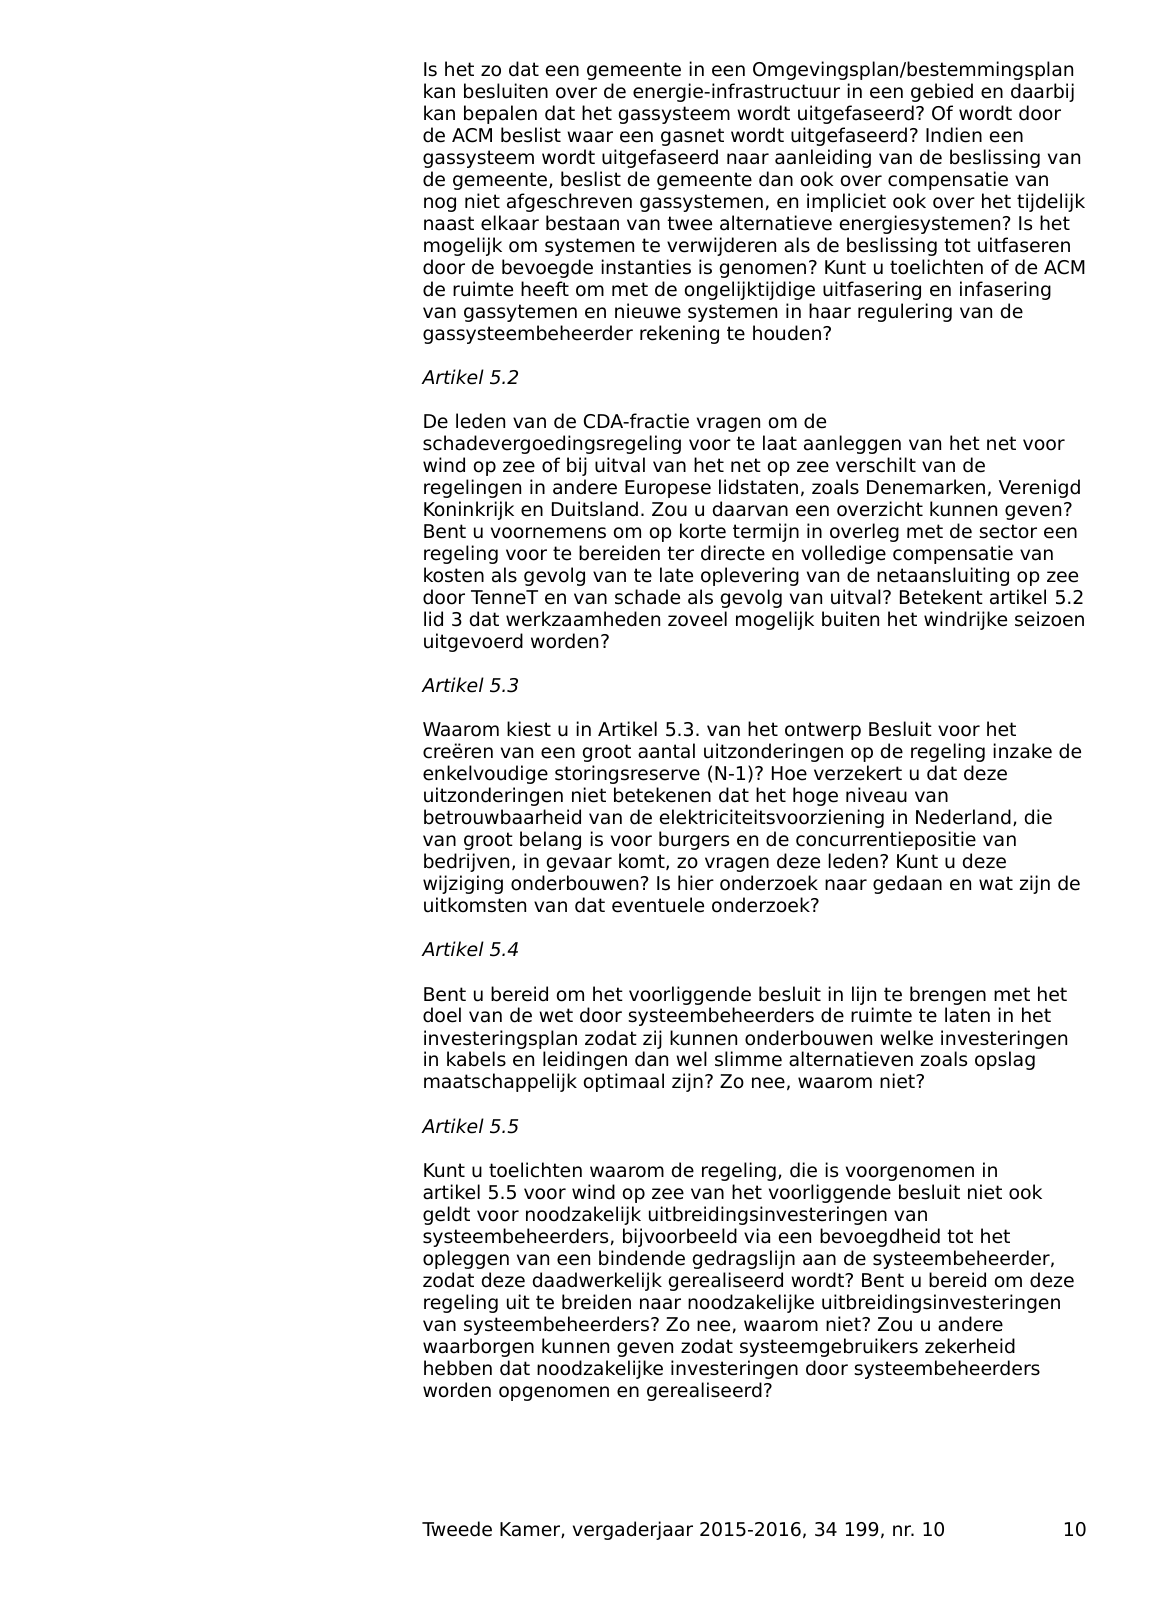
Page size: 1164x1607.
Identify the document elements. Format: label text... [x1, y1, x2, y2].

subtitle Artikel 5.5 [422, 1116, 1087, 1137]
text De leden van de CDA-fractie vragen om de schadevergoedingsregeling voor te laat aanleggen van het net voor wind op zee of bij uitval van het net op zee verschilt van de regelingen in andere Europese lidstaten, zoals Denemarken, Verenigd Koninkrijk en Duitsland. Zou u daarvan een overzicht kunnen geven? [422, 411, 1087, 521]
text Bent u voornemens om op korte termijn in overleg met de sector een regeling voor te bereiden ter directe en volledige compensatie van kosten als gevolg van te late oplevering van de netaansluiting op zee door TenneT en van schade als gevolg van uitval? Betekent artikel 5.2 lid 3 dat werkzaamheden zoveel mogelijk buiten het windrijke seizoen uitgevoerd worden? [422, 521, 1087, 653]
text Kunt u toelichten waarom de regeling, die is voorgenomen in artikel 5.5 voor wind op zee van het voorliggende besluit niet ook geldt voor noodzakelijk uitbreidingsinvesteringen van systeembeheerders, bijvoorbeeld via een bevoegdheid tot het opleggen van een bindende gedragslijn aan de systeembeheerder, zodat deze daadwerkelijk gerealiseerd wordt? Bent u bereid om deze regeling uit te breiden naar noodzakelijke uitbreidingsinvesteringen van systeembeheerders? Zo nee, waarom niet? Zou u andere waarborgen kunnen geven zodat systeemgebruikers zekerheid hebben dat noodzakelijke investeringen door systeembeheerders worden opgenomen en gerealiseerd? [422, 1160, 1087, 1401]
subtitle Artikel 5.2 [422, 367, 1087, 389]
subtitle Artikel 5.4 [422, 939, 1087, 961]
subtitle Artikel 5.3 [422, 675, 1087, 697]
text Is het zo dat een gemeente in een Omgevingsplan/bestemmingsplan kan besluiten over de energie-infrastructuur in een gebied en daarbij kan bepalen dat het gassysteem wordt uitgefaseerd? Of wordt door de ACM beslist waar een gasnet wordt uitgefaseerd? Indien een gassysteem wordt uitgefaseerd naar aanleiding van de beslissing van de gemeente, beslist de gemeente dan ook over compensatie van nog niet afgeschreven gassystemen, en impliciet ook over het tijdelijk naast elkaar bestaan van twee alternatieve energiesystemen? Is het mogelijk om systemen te verwijderen als de beslissing tot uitfaseren door de bevoegde instanties is genomen? Kunt u toelichten of de ACM de ruimte heeft om met de ongelijktijdige uitfasering en infasering van gassytemen en nieuwe systemen in haar regulering van de gassysteembeheerder rekening te houden? [422, 59, 1087, 345]
text Bent u bereid om het voorliggende besluit in lijn te brengen met het doel van de wet door systeembeheerders de ruimte te laten in het investeringsplan zodat zij kunnen onderbouwen welke investeringen in kabels en leidingen dan wel slimme alternatieven zoals opslag maatschappelijk optimaal zijn? Zo nee, waarom niet? [422, 983, 1087, 1093]
text Waarom kiest u in Artikel 5.3. van het ontwerp Besluit voor het creëren van een groot aantal uitzonderingen op de regeling inzake de enkelvoudige storingsreserve (N-1)? Hoe verzekert u dat deze uitzonderingen niet betekenen dat het hoge niveau van betrouwbaarheid van de elektriciteitsvoorziening in Nederland, die van groot belang is voor burgers en de concurrentiepositie van bedrijven, in gevaar komt, zo vragen deze leden? Kunt u deze wijziging onderbouwen? Is hier onderzoek naar gedaan en wat zijn de uitkomsten van dat eventuele onderzoek? [422, 719, 1087, 917]
